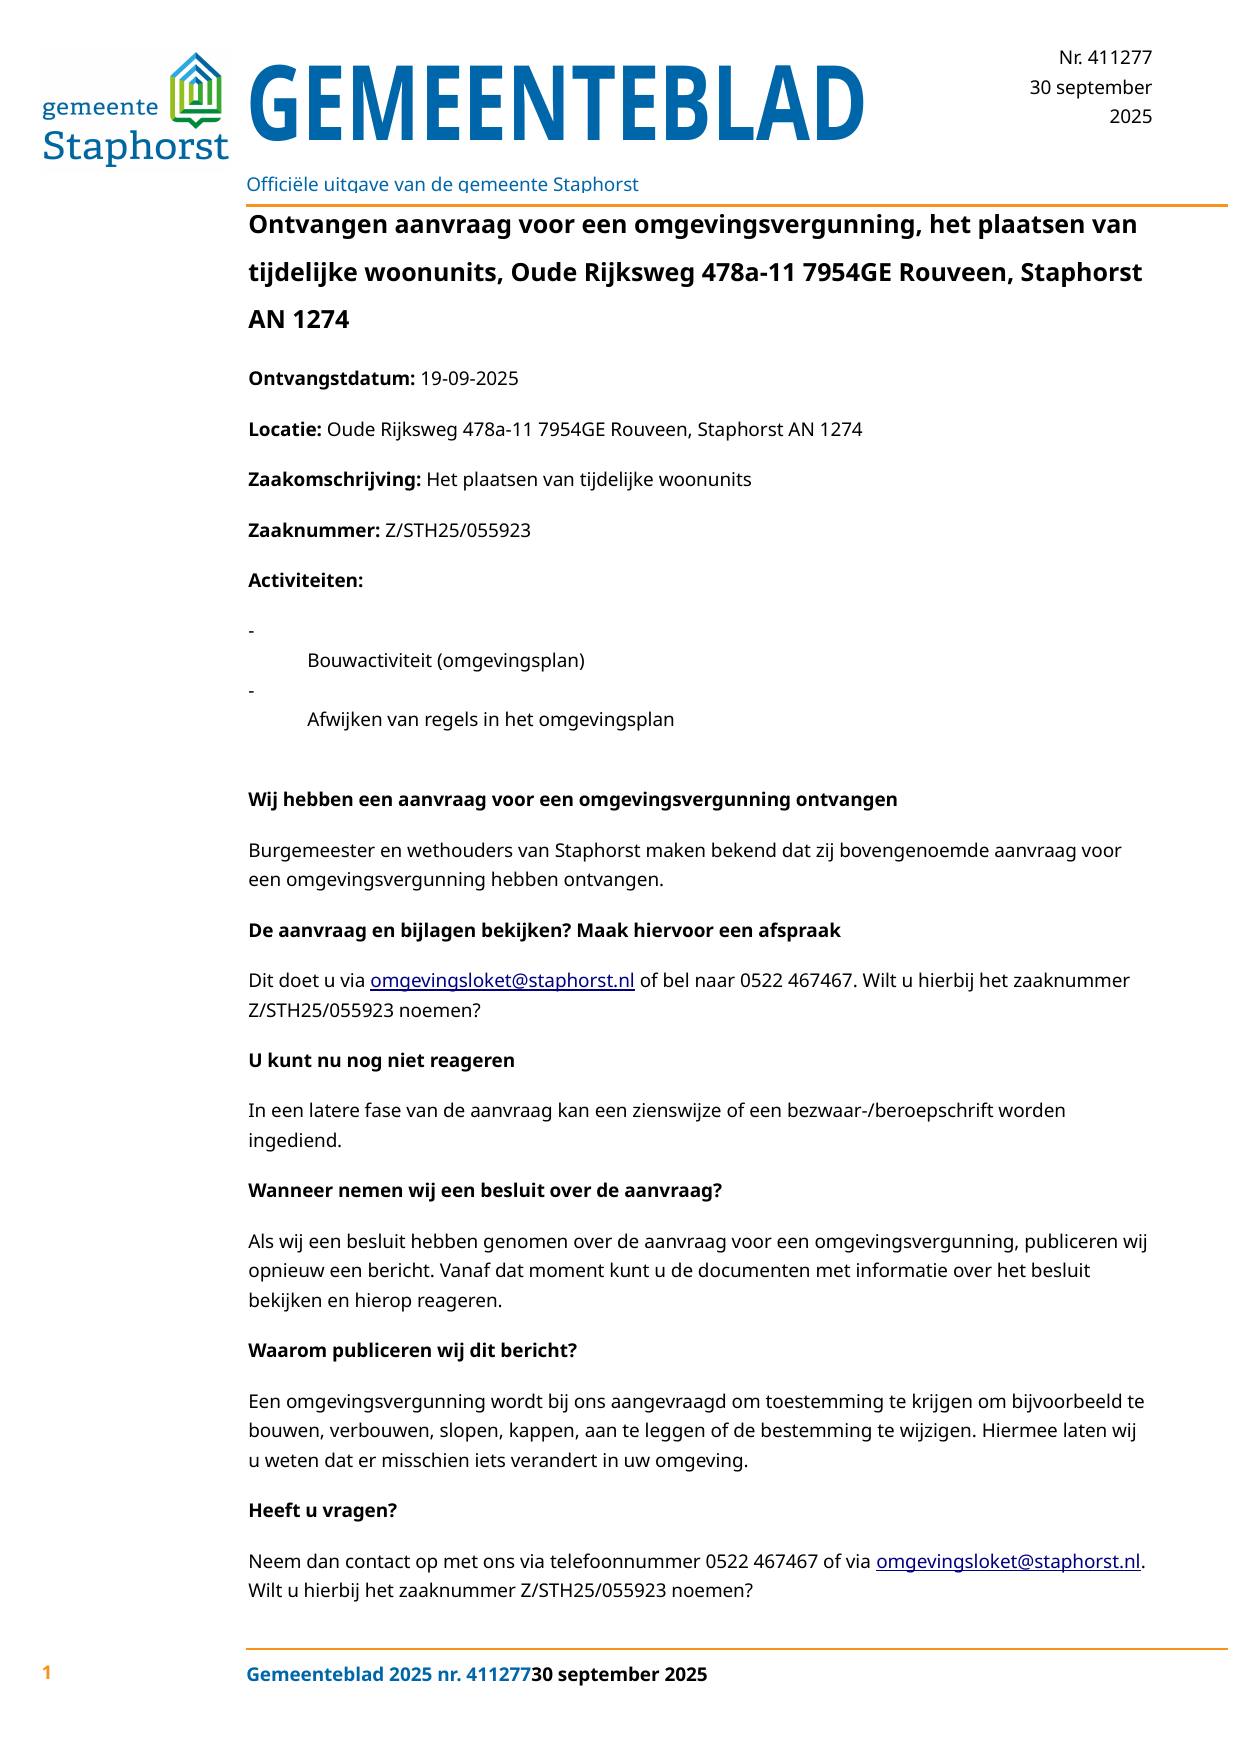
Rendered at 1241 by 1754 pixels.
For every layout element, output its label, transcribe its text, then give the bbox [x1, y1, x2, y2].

text Ontvangstdatum: 19-09-2025 [248, 366, 1152, 391]
text Waarom publiceren wij dit bericht? [248, 1338, 1152, 1363]
text Locatie: Oude Rijksweg 478a-11 7954GE Rouveen, Staphorst AN 1274 [248, 416, 1152, 442]
text Dit doet u via omgevingsloket@staphorst.nl of bel naar 0522 467467. Wilt u hierbij het zaaknummer Z/STH25/055923 noemen? [248, 967, 1152, 1022]
list Afwijken van regels in het omgevingsplan [248, 706, 1152, 732]
text Heeft u vragen? [248, 1498, 1152, 1523]
text Als wij een besluit hebben genomen over de aanvraag voor een omgevingsvergunning, publiceren wij opnieuw een bericht. Vanaf dat moment kunt u de documenten met informatie over het besluit bekijken en hierop reageren. [248, 1228, 1152, 1313]
list Bouwactiviteit (omgevingsplan) [248, 647, 1152, 673]
text Wanneer nemen wij een besluit over de aanvraag? [248, 1178, 1152, 1203]
picture [41, 47, 231, 172]
text Ontvangen aanvraag voor een omgevingsvergunning, het plaatsen van tijdelijke woonunits, Oude Rijksweg 478a-11 7954GE Rouveen, Staphorst AN 1274 [248, 207, 1152, 336]
text Burgemeester en wethouders van Staphorst maken bekend dat zij bovengenoemde aanvraag voor een omgevingsvergunning hebben ontvangen. [248, 837, 1152, 892]
text De aanvraag en bijlagen bekijken? Maak hiervoor een afspraak [248, 917, 1152, 942]
text Zaakomschrijving: Het plaatsen van tijdelijke woonunits [248, 466, 1152, 492]
text Activiteiten: [248, 567, 1152, 593]
text Neem dan contact op met ons via telefoonnummer 0522 467467 of via omgevingsloket@staphorst.nl. Wilt u hierbij het zaaknummer Z/STH25/055923 noemen? [248, 1548, 1152, 1603]
text U kunt nu nog niet reageren [248, 1047, 1152, 1073]
text Een omgevingsvergunning wordt bij ons aangevraagd om toestemming te krijgen om bijvoorbeeld te bouwen, verbouwen, slopen, kappen, aan te leggen of de bestemming te wijzigen. Hiermee laten wij u weten dat er misschien iets verandert in uw omgeving. [248, 1388, 1152, 1473]
text In een latere fase van de aanvraag kan een zienswijze of een bezwaar-/beroepschrift worden ingediend. [248, 1098, 1152, 1153]
text Wij hebben een aanvraag voor een omgevingsvergunning ontvangen [248, 786, 1152, 812]
text Zaaknummer: Z/STH25/055923 [248, 517, 1152, 542]
